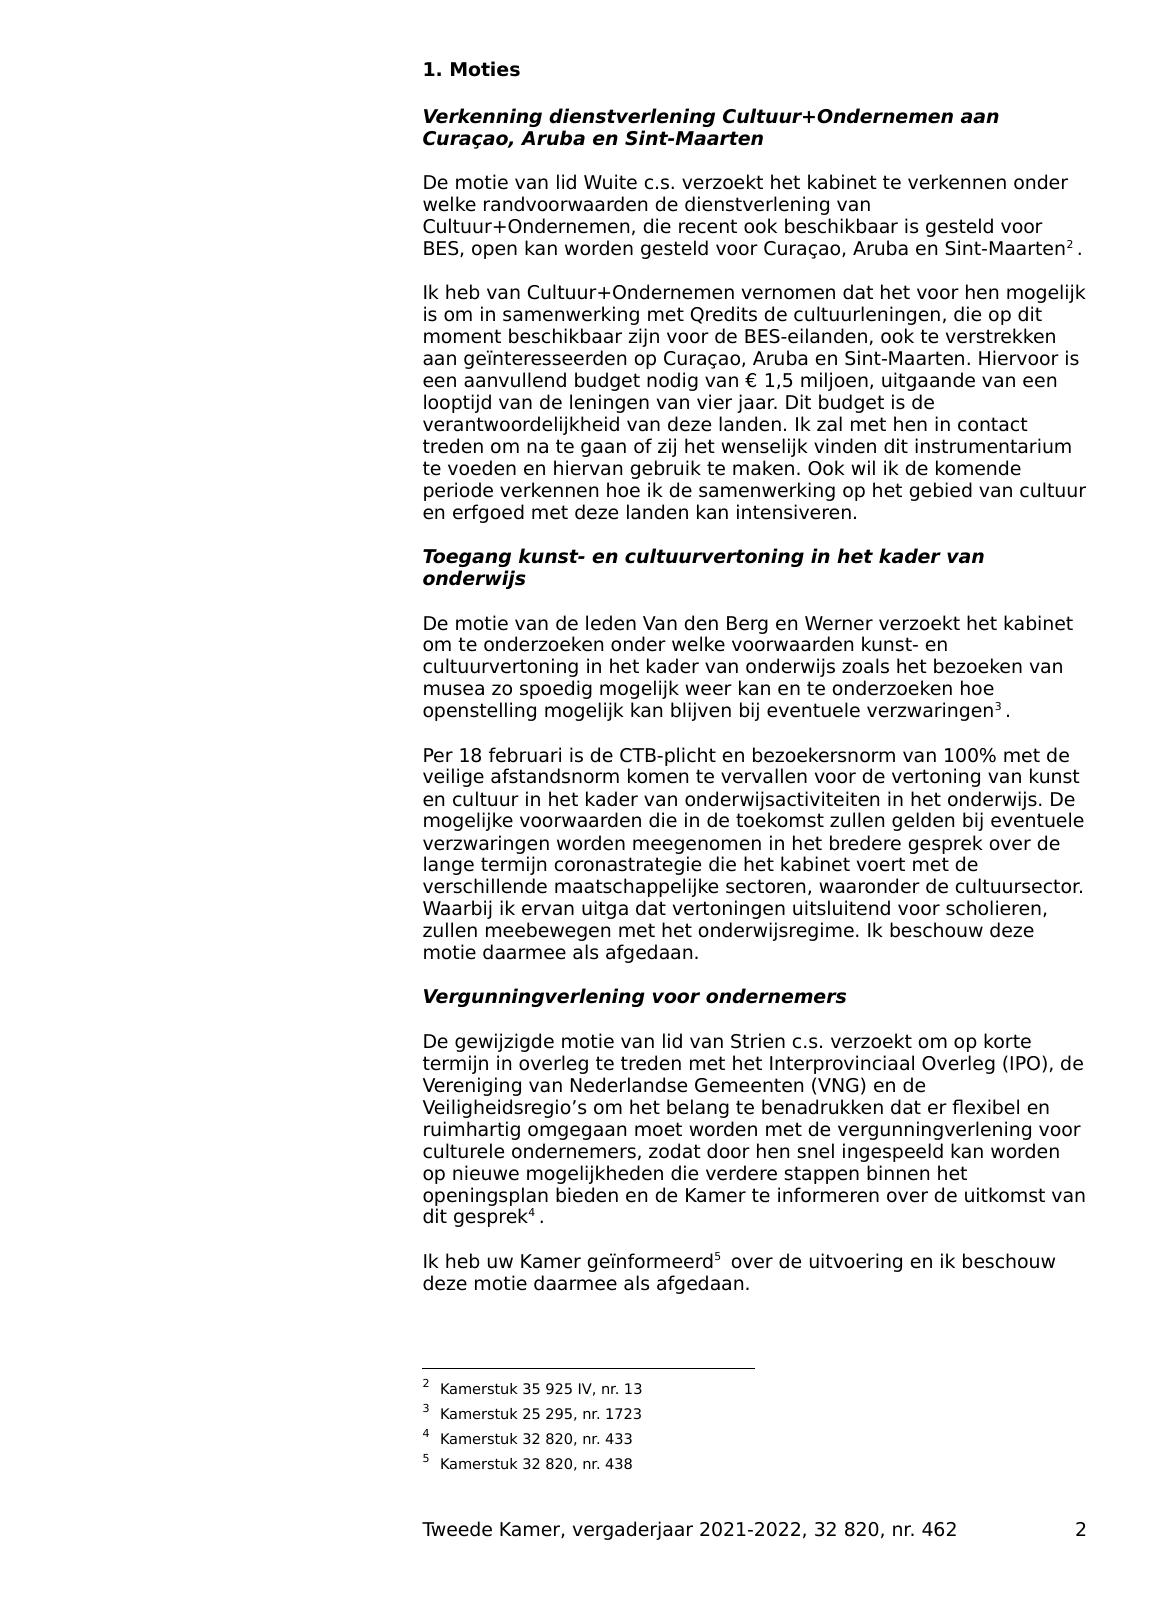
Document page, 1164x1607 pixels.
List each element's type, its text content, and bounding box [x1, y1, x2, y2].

text De motie van lid Wuite c.s. verzoekt het kabinet te verkennen onder welke randvoorwaarden de dienstverlening van Cultuur+Ondernemen, die recent ook beschikbaar is gesteld voor BES, open kan worden gesteld voor Curaçao, Aruba en Sint-Maarten. [422, 172, 1087, 260]
text Per 18 februari is de CTB-plicht en bezoekersnorm van 100% met de veilige afstandsnorm komen te vervallen voor de vertoning van kunst en cultuur in het kader van onderwijsactiviteiten in het onderwijs. De mogelijke voorwaarden die in de toekomst zullen gelden bij eventuele verzwaringen worden meegenomen in het bredere gesprek over de lange termijn coronastrategie die het kabinet voert met de verschillende maatschappelijke sectoren, waaronder de cultuursector. Waarbij ik ervan uitga dat vertoningen uitsluitend voor scholieren, zullen meebewegen met het onderwijsregime. Ik beschouw deze motie daarmee als afgedaan. [422, 744, 1087, 964]
text Kamerstuk 32 820, nr. 438 [422, 1452, 1087, 1474]
subtitle Toegang kunst- en cultuurvertoning in het kader van onderwijs [422, 546, 1087, 590]
text Ik heb van Cultuur+Ondernemen vernomen dat het voor hen mogelijk is om in samenwerking met Qredits de cultuurleningen, die op dit moment beschikbaar zijn voor de BES-eilanden, ook te verstrekken aan geïnteresseerden op Curaçao, Aruba en Sint-Maarten. Hiervoor is een aanvullend budget nodig van € 1,5 miljoen, uitgaande van een looptijd van de leningen van vier jaar. Dit budget is de verantwoordelijkheid van deze landen. Ik zal met hen in contact treden om na te gaan of zij het wenselijk vinden dit instrumentarium te voeden en hiervan gebruik te maken. Ook wil ik de komende periode verkennen hoe ik de samenwerking op het gebied van cultuur en erfgoed met deze landen kan intensiveren. [422, 282, 1087, 524]
text Ik heb uw Kamer geïnformeerd over de uitvoering en ik beschouw deze motie daarmee als afgedaan. [422, 1251, 1087, 1294]
text De motie van de leden Van den Berg en Werner verzoekt het kabinet om te onderzoeken onder welke voorwaarden kunst- en cultuurvertoning in het kader van onderwijs zoals het bezoeken van musea zo spoedig mogelijk weer kan en te onderzoeken hoe openstelling mogelijk kan blijven bij eventuele verzwaringen. [422, 612, 1087, 722]
subtitle Verkenning dienstverlening Cultuur+Ondernemen aan Curaçao, Aruba en Sint-Maarten [422, 106, 1087, 150]
text Kamerstuk 32 820, nr. 433 [422, 1427, 1087, 1449]
text Kamerstuk 25 295, nr. 1723 [422, 1402, 1087, 1424]
text Kamerstuk 35 925 IV, nr. 13 [422, 1377, 1087, 1399]
text De gewijzigde motie van lid van Strien c.s. verzoekt om op korte termijn in overleg te treden met het Interprovinciaal Overleg (IPO), de Vereniging van Nederlandse Gemeenten (VNG) en de Veiligheidsregio’s om het belang te benadrukken dat er flexibel en ruimhartig omgegaan moet worden met de vergunningverlening voor culturele ondernemers, zodat door hen snel ingespeeld kan worden op nieuwe mogelijkheden die verdere stappen binnen het openingsplan bieden en de Kamer te informeren over de uitkomst van dit gesprek. [422, 1031, 1087, 1228]
subtitle 1. Moties [422, 59, 1087, 81]
subtitle Vergunningverlening voor ondernemers [422, 986, 1087, 1008]
